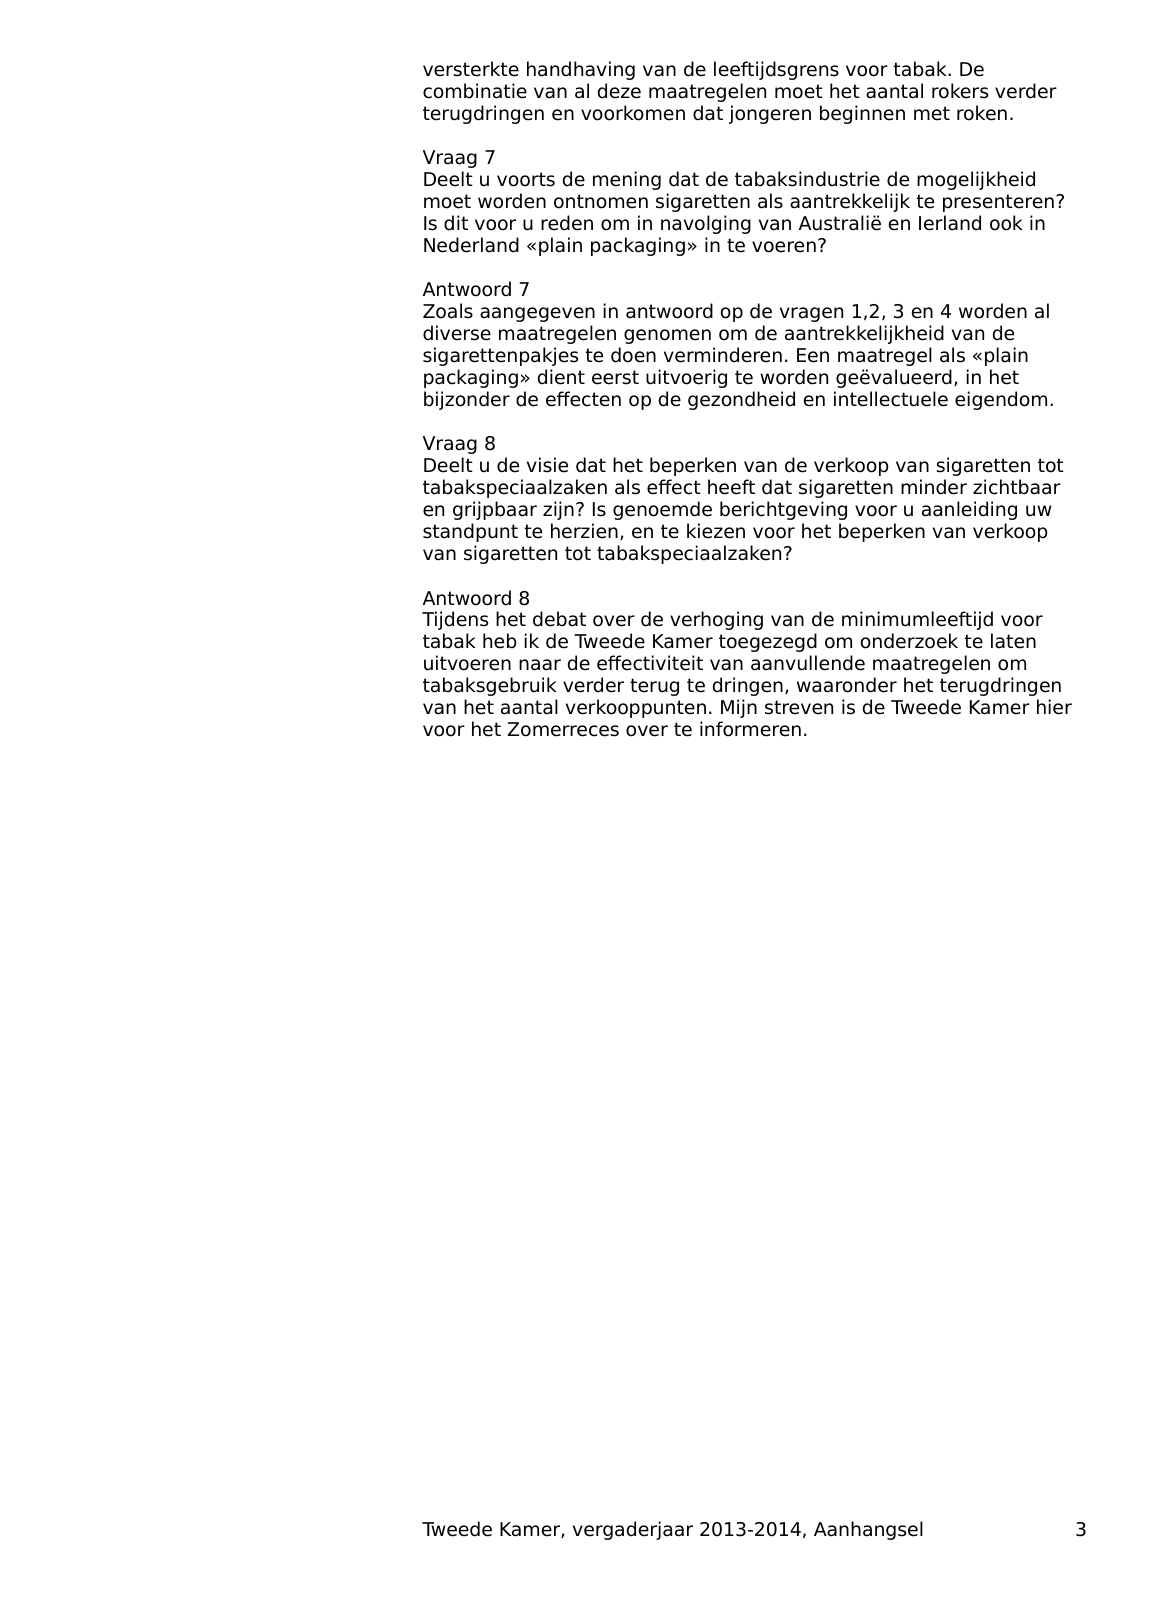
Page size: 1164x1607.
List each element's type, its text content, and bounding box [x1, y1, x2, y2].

text Deelt u de visie dat het beperken van de verkoop van sigaretten tot tabakspeciaalzaken als effect heeft dat sigaretten minder zichtbaar en grijpbaar zijn? Is genoemde berichtgeving voor u aanleiding uw standpunt te herzien, en te kiezen voor het beperken van verkoop van sigaretten tot tabakspeciaalzaken? [422, 455, 1087, 565]
text Antwoord 7 [422, 279, 1087, 301]
text versterkte handhaving van de leeftijdsgrens voor tabak. De combinatie van al deze maatregelen moet het aantal rokers verder terugdringen en voorkomen dat jongeren beginnen met roken. [422, 59, 1087, 125]
text Deelt u voorts de mening dat de tabaksindustrie de mogelijkheid moet worden ontnomen sigaretten als aantrekkelijk te presenteren? Is dit voor u reden om in navolging van Australië en Ierland ook in Nederland «plain packaging» in te voeren? [422, 169, 1087, 257]
text Vraag 8 [422, 433, 1087, 455]
text Vraag 7 [422, 147, 1087, 169]
text Zoals aangegeven in antwoord op de vragen 1,2, 3 en 4 worden al diverse maatregelen genomen om de aantrekkelijkheid van de sigarettenpakjes te doen verminderen. Een maatregel als «plain packaging» dient eerst uitvoerig te worden geëvalueerd, in het bijzonder de effecten op de gezondheid en intellectuele eigendom. [422, 301, 1087, 411]
text Antwoord 8 [422, 587, 1087, 609]
text Tijdens het debat over de verhoging van de minimumleeftijd voor tabak heb ik de Tweede Kamer toegezegd om onderzoek te laten uitvoeren naar de effectiviteit van aanvullende maatregelen om tabaksgebruik verder terug te dringen, waaronder het terugdringen van het aantal verkooppunten. Mijn streven is de Tweede Kamer hier voor het Zomerreces over te informeren. [422, 609, 1087, 741]
